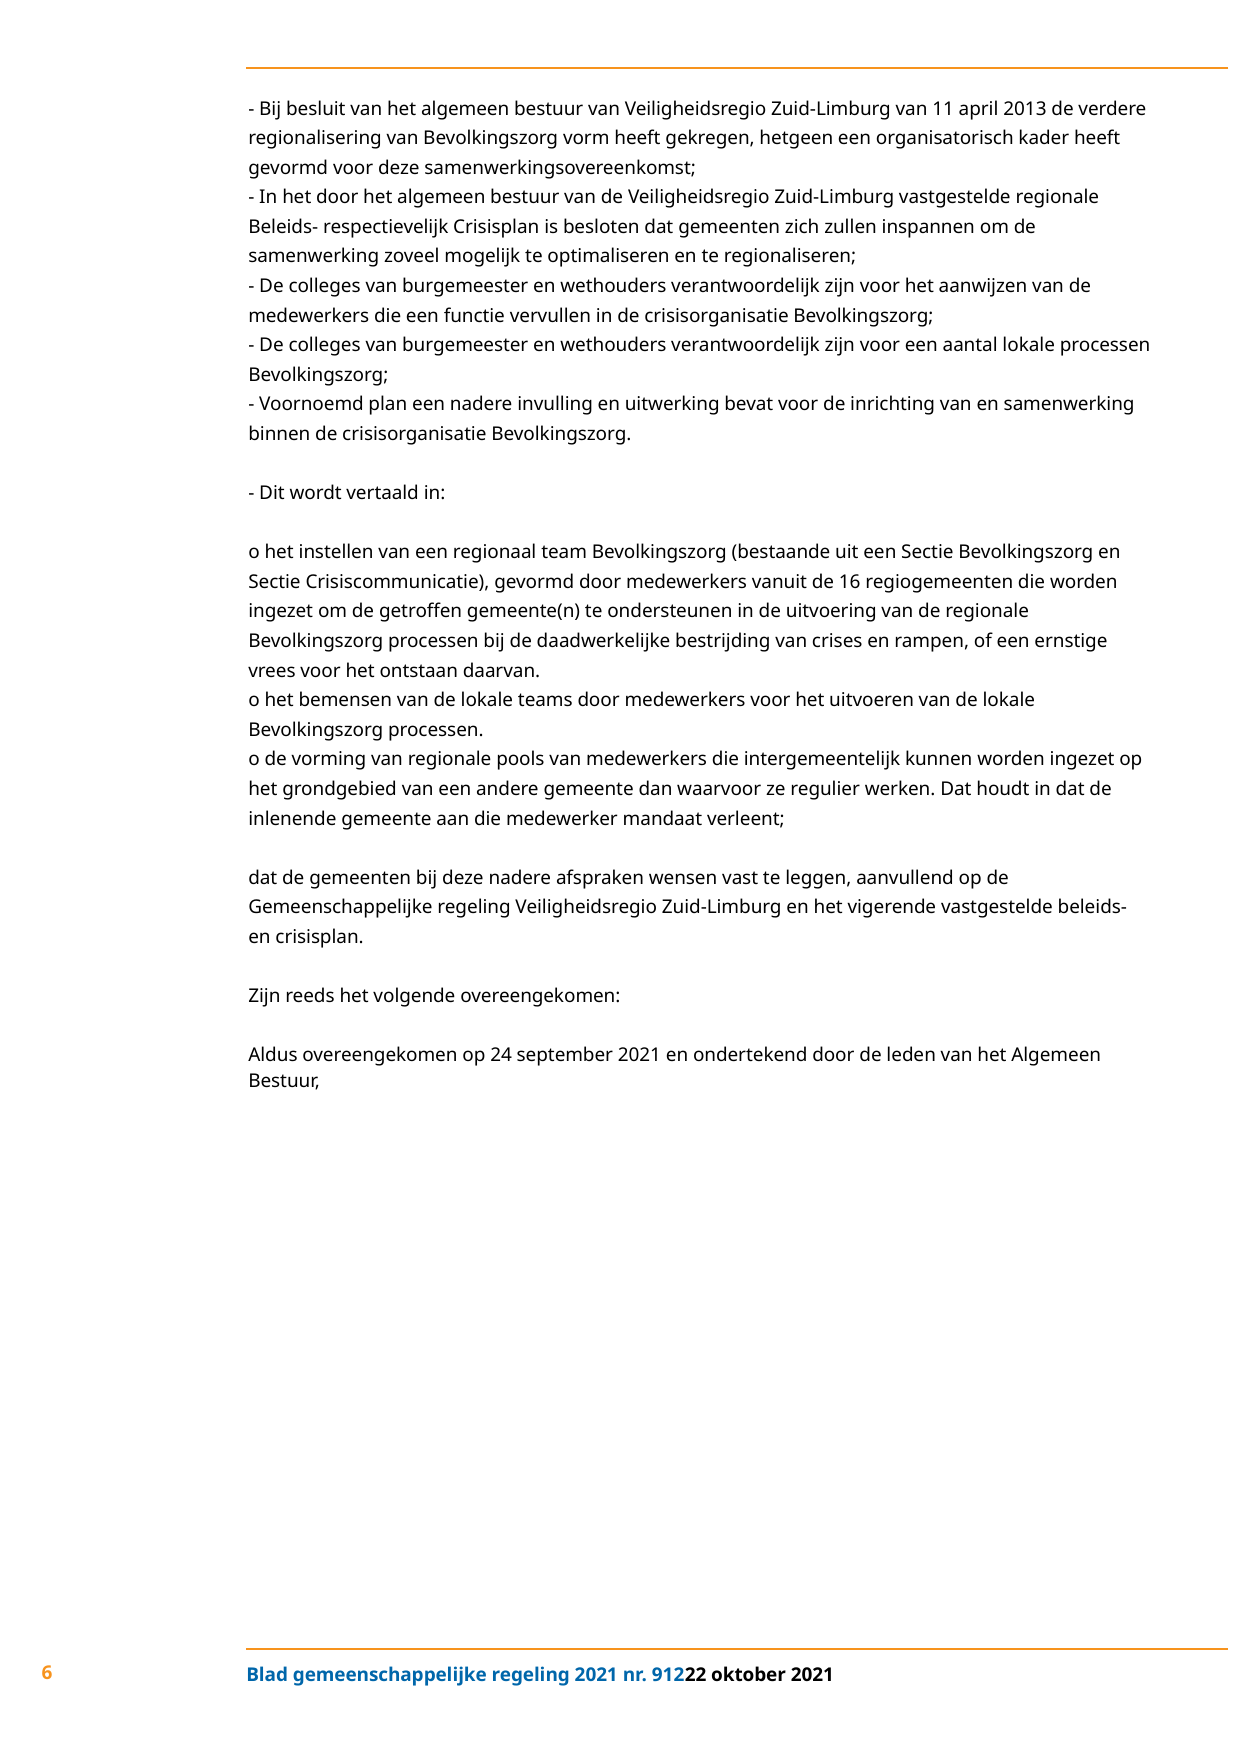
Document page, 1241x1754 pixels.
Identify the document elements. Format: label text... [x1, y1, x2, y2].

text o de vorming van regionale pools van medewerkers die intergemeentelijk kunnen worden ingezet op het grondgebied van een andere gemeente dan waarvoor ze regulier werken. Dat houdt in dat de inlenende gemeente aan die medewerker mandaat verleent; [248, 746, 1152, 831]
text - De colleges van burgemeester en wethouders verantwoordelijk zijn voor het aanwijzen van de medewerkers die een functie vervullen in de crisisorganisatie Bevolkingszorg; [248, 272, 1152, 328]
text o het instellen van een regionaal team Bevolkingszorg (bestaande uit een Sectie Bevolkingszorg en Sectie Crisiscommunicatie), gevormd door medewerkers vanuit de 16 regiogemeenten die worden ingezet om de getroffen gemeente(n) te ondersteunen in de uitvoering van de regionale Bevolkingszorg processen bij de daadwerkelijke bestrijding van crises en rampen, of een ernstige vrees voor het ontstaan daarvan. [248, 538, 1152, 683]
text - Bij besluit van het algemeen bestuur van Veiligheidsregio Zuid-Limburg van 11 april 2013 de verdere regionalisering van Bevolkingszorg vorm heeft gekregen, hetgeen een organisatorisch kader heeft gevormd voor deze samenwerkingsovereenkomst; [248, 95, 1152, 180]
text - De colleges van burgemeester en wethouders verantwoordelijk zijn voor een aantal lokale processen Bevolkingszorg; [248, 331, 1152, 387]
text o het bemensen van de lokale teams door medewerkers voor het uitvoeren van de lokale Bevolkingszorg processen. [248, 686, 1152, 742]
picture [41, 47, 231, 172]
text Aldus overeengekomen op 24 september 2021 en ondertekend door de leden van het Algemeen Bestuur, [248, 1041, 1152, 1093]
text - Voornoemd plan een nadere invulling en uitwerking bevat voor de inrichting van en samenwerking binnen de crisisorganisatie Bevolkingszorg. [248, 391, 1152, 446]
text - Dit wordt vertaald in: [248, 479, 1152, 505]
text Zijn reeds het volgende overeengekomen: [248, 982, 1152, 1008]
text - In het door het algemeen bestuur van de Veiligheidsregio Zuid-Limburg vastgestelde regionale Beleids- respectievelijk Crisisplan is besloten dat gemeenten zich zullen inspannen om de samenwerking zoveel mogelijk te optimaliseren en te regionaliseren; [248, 183, 1152, 268]
text dat de gemeenten bij deze nadere afspraken wensen vast te leggen, aanvullend op de Gemeenschappelijke regeling Veiligheidsregio Zuid-Limburg en het vigerende vastgestelde beleids- en crisisplan. [248, 864, 1152, 949]
